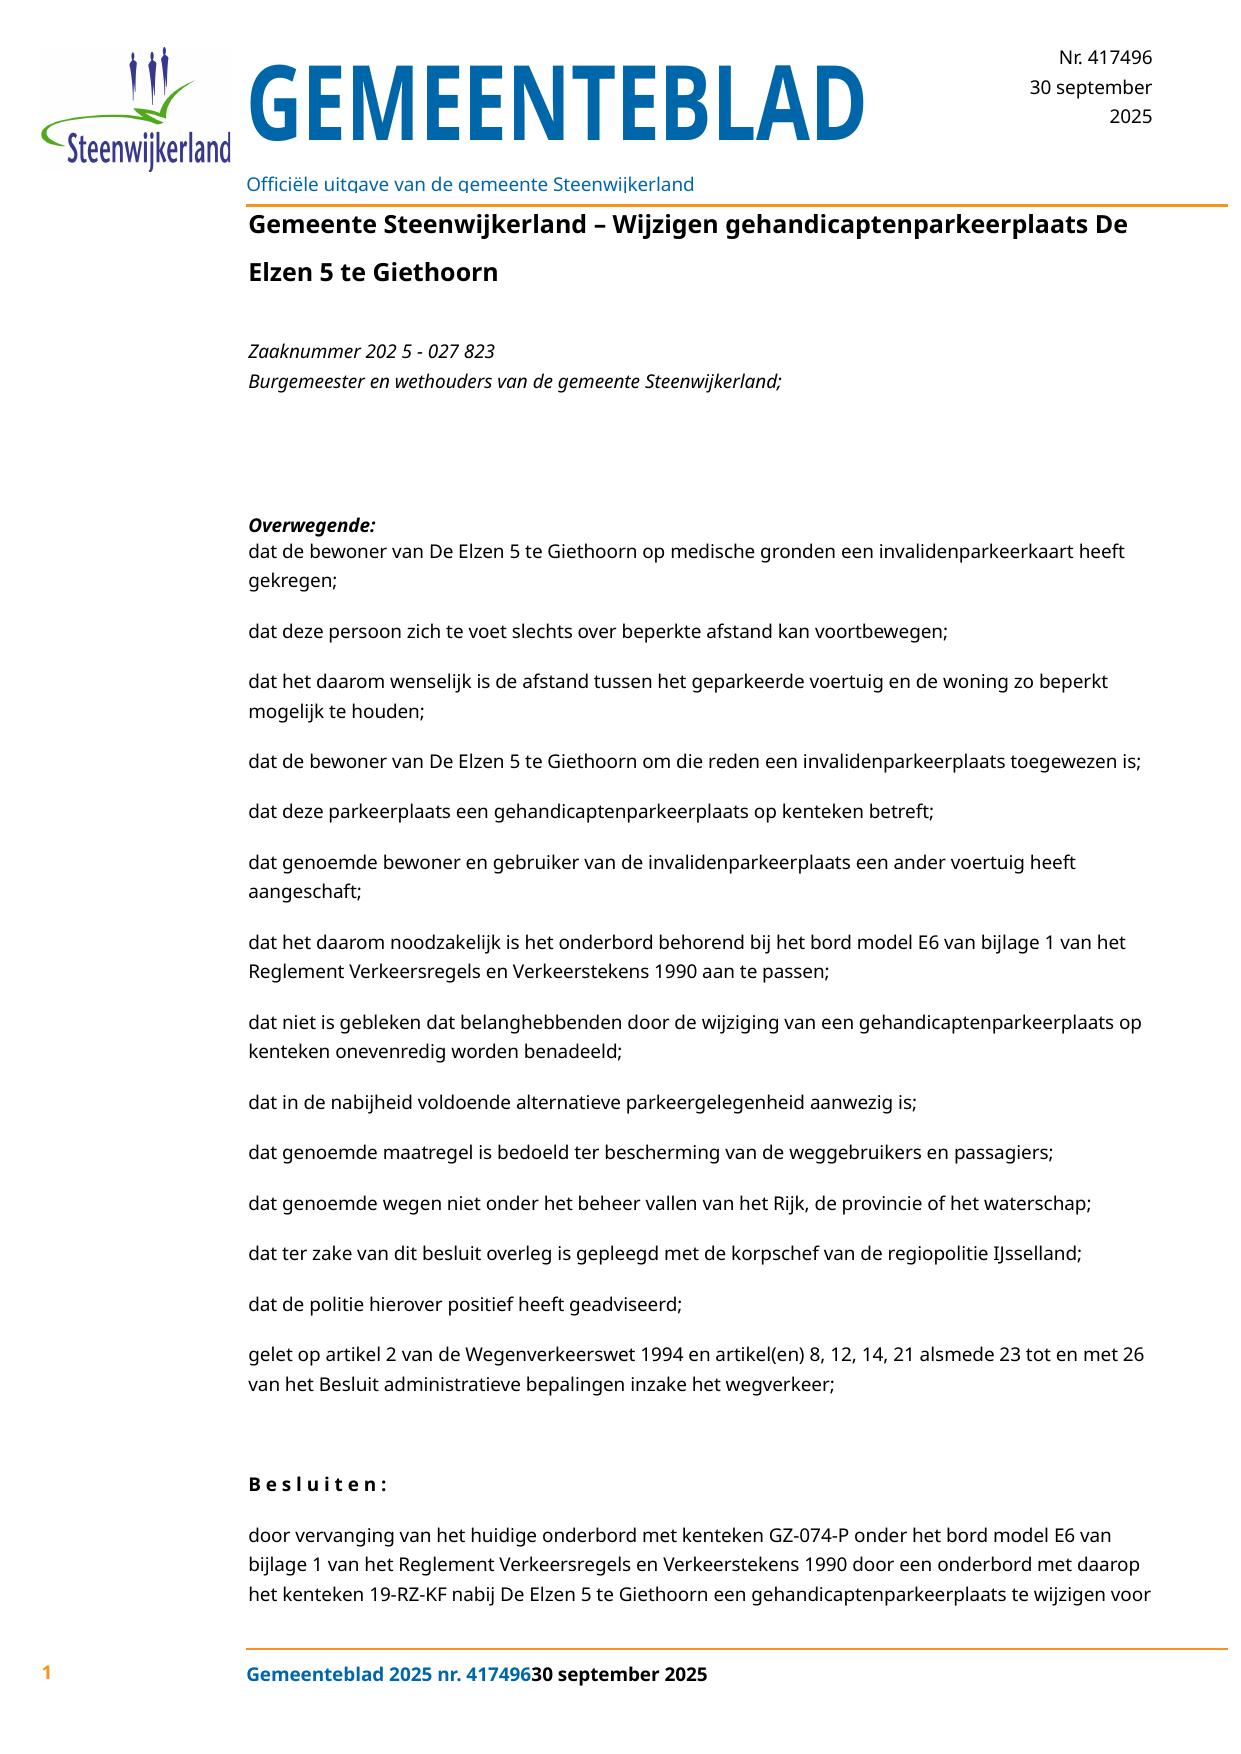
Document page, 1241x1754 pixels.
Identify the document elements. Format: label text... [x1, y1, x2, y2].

text dat het daarom noodzakelijk is het onderbord behorend bij het bord model E6 van bijlage 1 van het Reglement Verkeersregels en Verkeerstekens 1990 aan te passen; [248, 929, 1152, 984]
text dat de bewoner van De Elzen 5 te Giethoorn om die reden een invalidenparkeerplaats toegewezen is; [248, 748, 1152, 774]
text dat ter zake van dit besluit overleg is gepleegd met de korpschef van de regiopolitie IJsselland; [248, 1240, 1152, 1266]
text Burgemeester en wethouders van de gemeente Steenwijkerland; [248, 368, 1152, 394]
text B e s l u i t e n : [248, 1472, 1152, 1497]
text gelet op artikel 2 van de Wegenverkeerswet 1994 en artikel(en) 8, 12, 14, 21 alsmede 23 tot en met 26 van het Besluit administratieve bepalingen inzake het wegverkeer; [248, 1341, 1152, 1397]
text dat genoemde wegen niet onder het beheer vallen van het Rijk, de provincie of het waterschap; [248, 1190, 1152, 1216]
text dat de politie hierover positief heeft geadviseerd; [248, 1291, 1152, 1317]
text dat genoemde maatregel is bedoeld ter bescherming van de weggebruikers en passagiers; [248, 1139, 1152, 1165]
text Zaaknummer 202 5 - 027 823 [248, 339, 1152, 364]
text door vervanging van het huidige onderbord met kenteken GZ-074-P onder het bord model E6 van bijlage 1 van het Reglement Verkeersregels en Verkeerstekens 1990 door een onderbord met daarop het kenteken 19-RZ-KF nabij De Elzen 5 te Giethoorn een gehandicaptenparkeerplaats te wijzigen voor [248, 1522, 1152, 1607]
text Gemeente Steenwijkerland – Wijzigen gehandicaptenparkeerplaats De Elzen 5 te Giethoorn [248, 207, 1152, 288]
text dat het daarom wenselijk is de afstand tussen het geparkeerde voertuig en de woning zo beperkt mogelijk te houden; [248, 668, 1152, 724]
text dat niet is gebleken dat belanghebbenden door de wijziging van een gehandicaptenparkeerplaats op kenteken onevenredig worden benadeeld; [248, 1009, 1152, 1064]
text Overwegende: [248, 512, 1152, 538]
text dat in de nabijheid voldoende alternatieve parkeergelegenheid aanwezig is; [248, 1089, 1152, 1115]
picture [41, 47, 231, 172]
text dat deze parkeerplaats een gehandicaptenparkeerplaats op kenteken betreft; [248, 799, 1152, 824]
text dat deze persoon zich te voet slechts over beperkte afstand kan voortbewegen; [248, 618, 1152, 644]
text dat genoemde bewoner en gebruiker van de invalidenparkeerplaats een ander voertuig heeft aangeschaft; [248, 849, 1152, 904]
text dat de bewoner van De Elzen 5 te Giethoorn op medische gronden een invalidenparkeerkaart heeft gekregen; [248, 538, 1152, 593]
